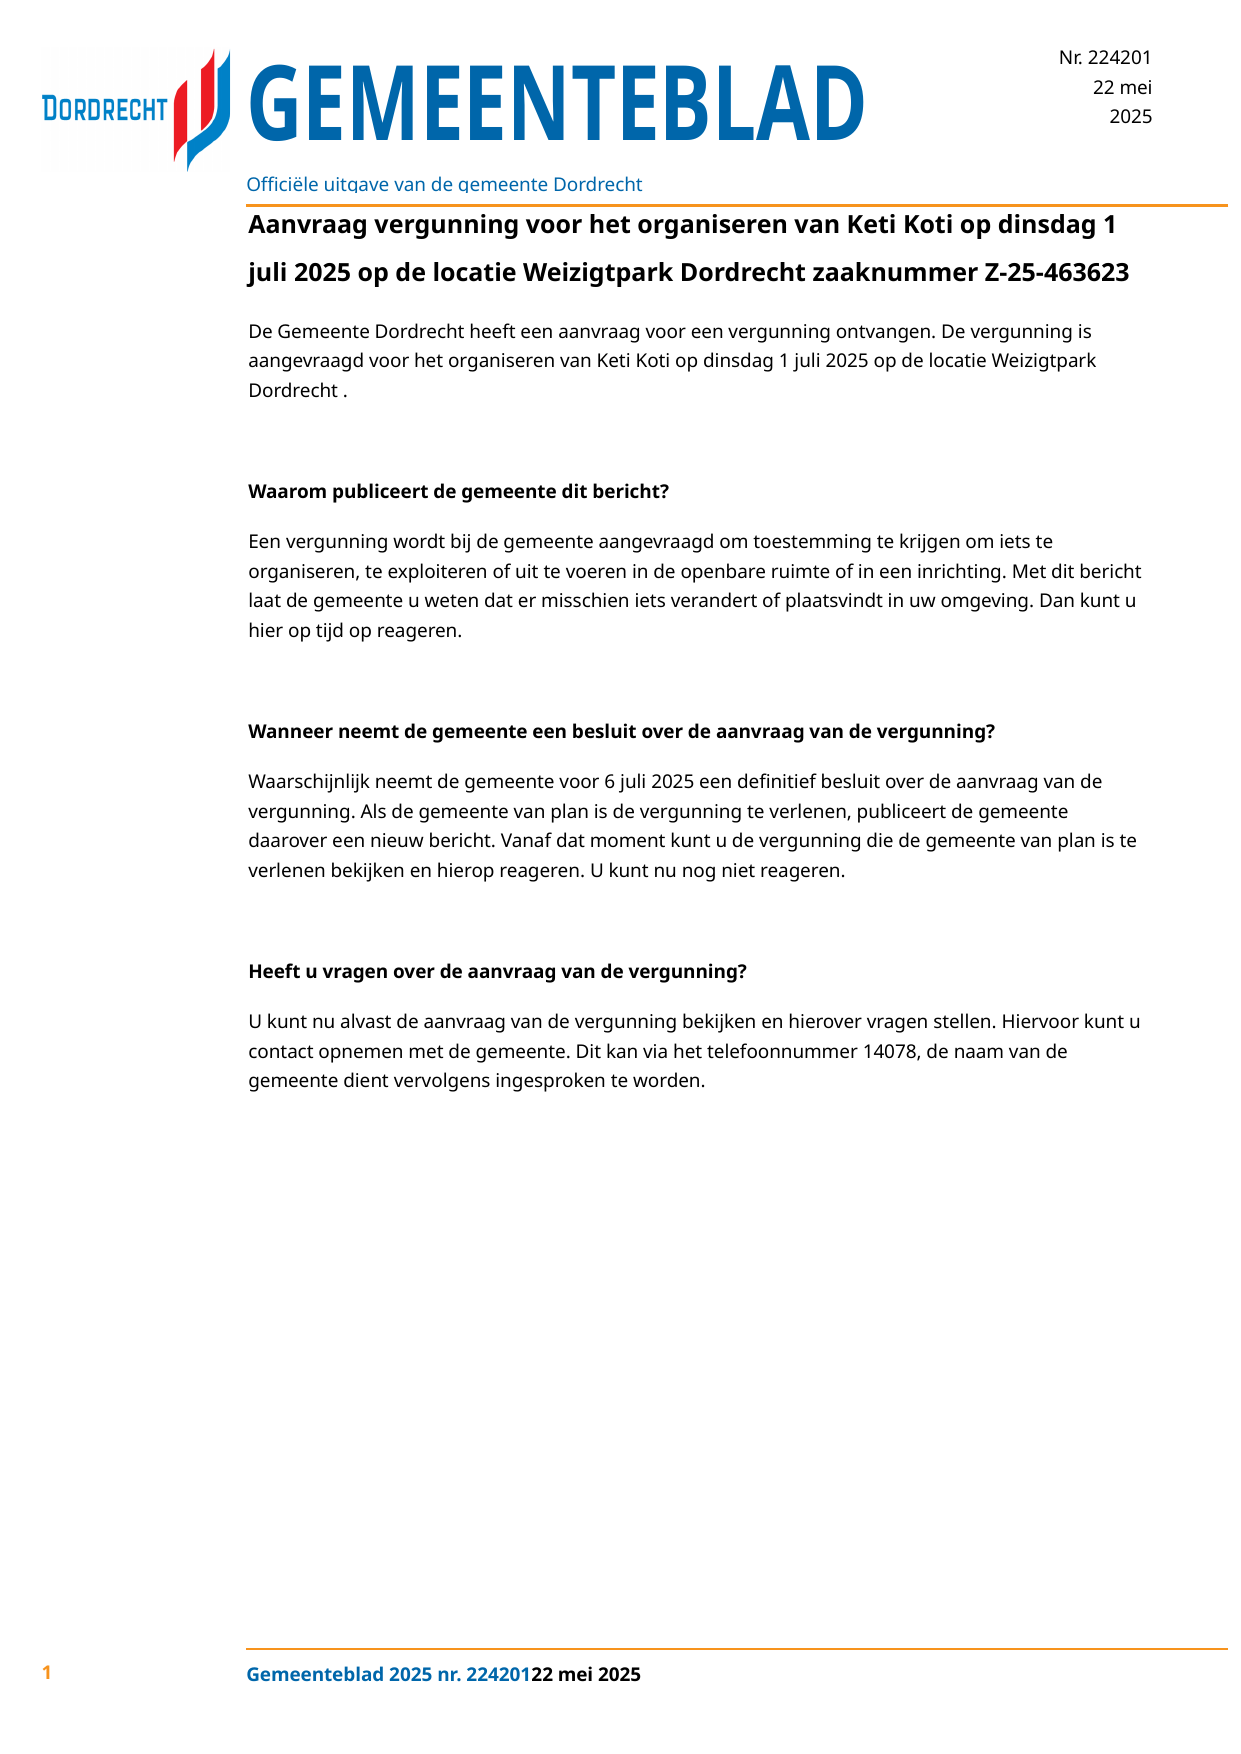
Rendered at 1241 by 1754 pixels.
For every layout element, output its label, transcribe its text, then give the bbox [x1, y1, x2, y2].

text Een vergunning wordt bij de gemeente aangevraagd om toestemming te krijgen om iets te organiseren, te exploiteren of uit te voeren in de openbare ruimte of in een inrichting. Met dit bericht laat de gemeente u weten dat er misschien iets verandert of plaatsvindt in uw omgeving. Dan kunt u hier op tijd op reageren. [248, 528, 1152, 643]
text Wanneer neemt de gemeente een besluit over de aanvraag van de vergunning? [248, 718, 1152, 744]
picture [41, 47, 231, 172]
text Waarom publiceert de gemeente dit bericht? [248, 478, 1152, 504]
text Aanvraag vergunning voor het organiseren van Keti Koti op dinsdag 1 juli 2025 op de locatie Weizigtpark Dordrecht zaaknummer Z-25-463623 [248, 207, 1152, 288]
text Waarschijnlijk neemt de gemeente voor 6 juli 2025 een definitief besluit over de aanvraag van de vergunning. Als de gemeente van plan is de vergunning te verlenen, publiceert de gemeente daarover een nieuw bericht. Vanaf dat moment kunt u de vergunning die de gemeente van plan is te verlenen bekijken en hierop reageren. U kunt nu nog niet reageren. [248, 768, 1152, 883]
text Heeft u vragen over de aanvraag van de vergunning? [248, 958, 1152, 984]
text U kunt nu alvast de aanvraag van de vergunning bekijken en hierover vragen stellen. Hiervoor kunt u contact opnemen met de gemeente. Dit kan via het telefoonnummer 14078, de naam van de gemeente dient vervolgens ingesproken te worden. [248, 1008, 1152, 1093]
text De Gemeente Dordrecht heeft een aanvraag voor een vergunning ontvangen. De vergunning is aangevraagd voor het organiseren van Keti Koti op dinsdag 1 juli 2025 op de locatie Weizigtpark Dordrecht . [248, 318, 1152, 403]
